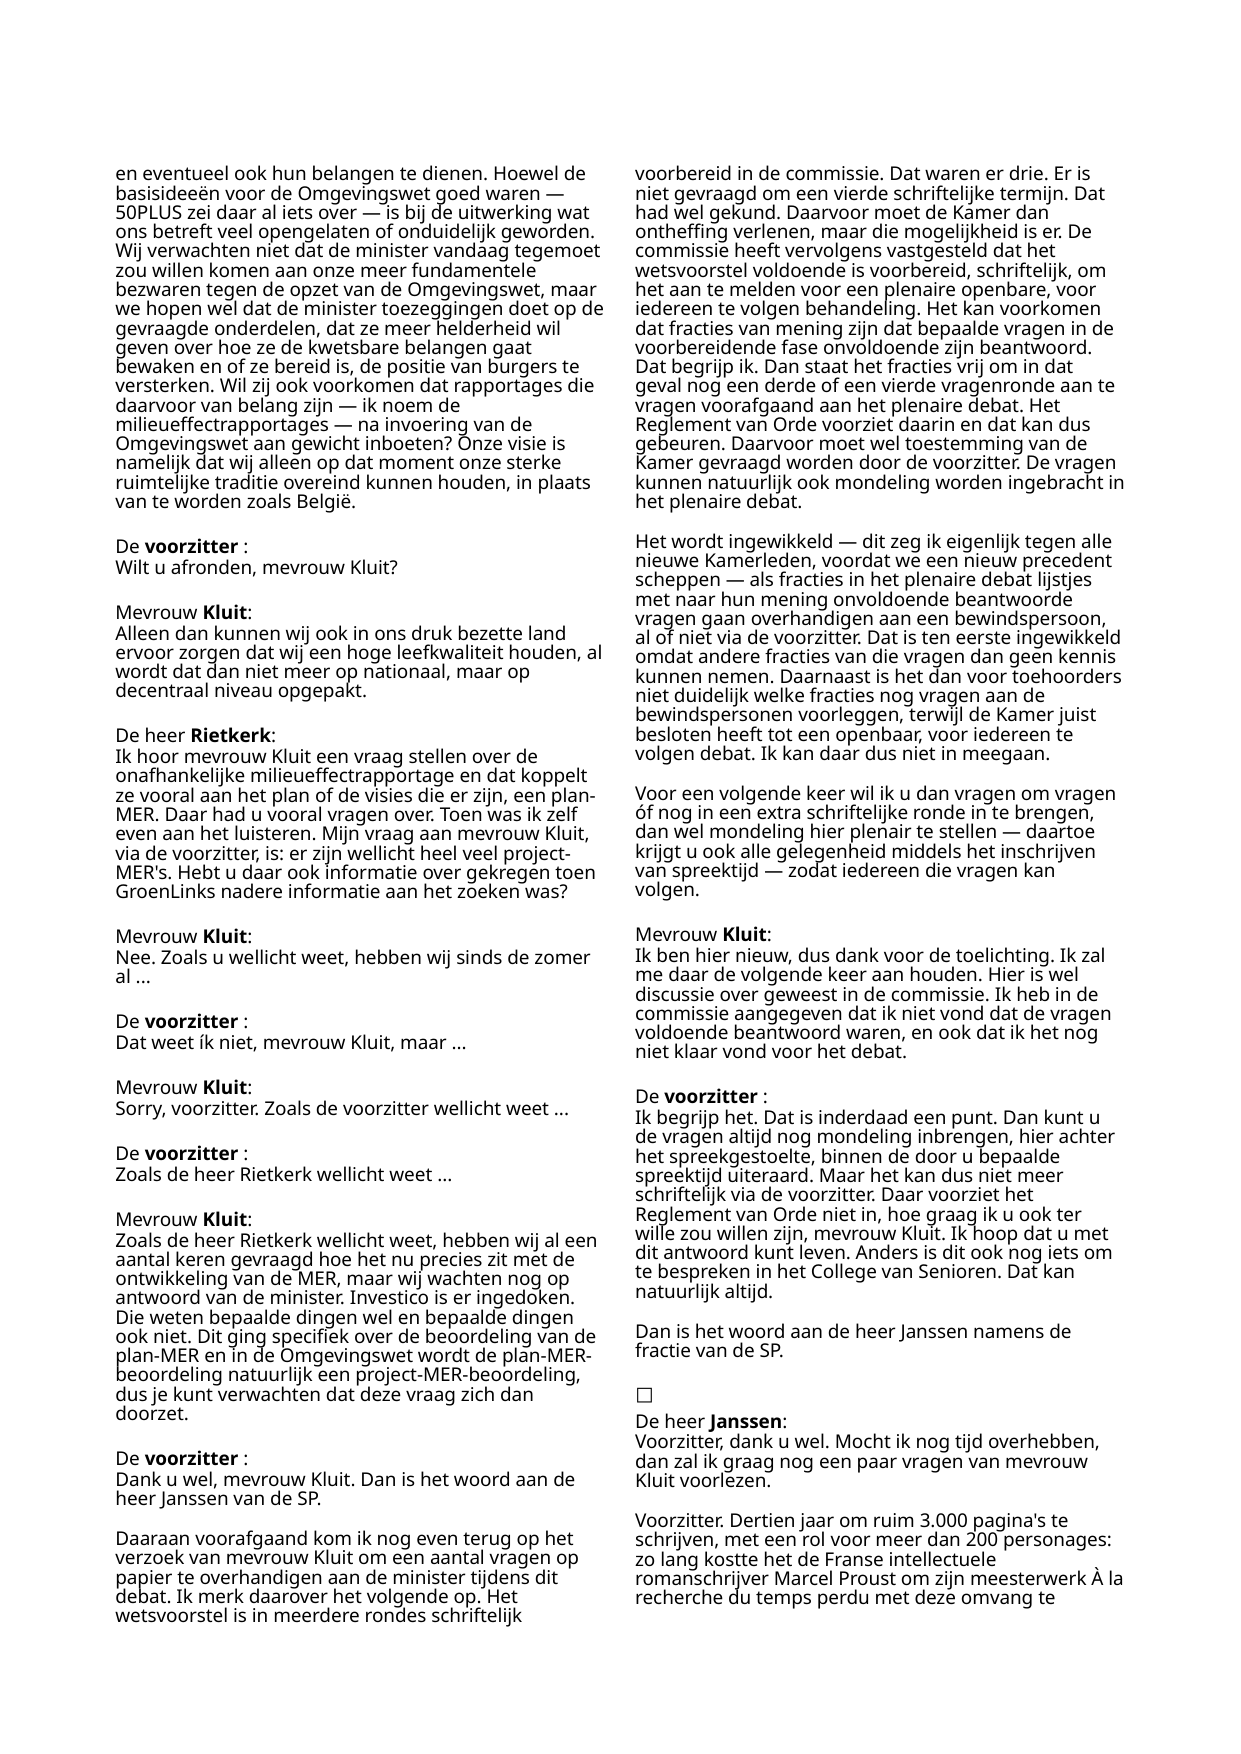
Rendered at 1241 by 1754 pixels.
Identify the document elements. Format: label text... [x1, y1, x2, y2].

text De voorzitter : [115, 533, 605, 559]
text Mevrouw Kluit: [115, 599, 605, 624]
text De voorzitter : [115, 1445, 605, 1471]
text De voorzitter : [635, 1083, 1125, 1109]
text Mevrouw Kluit: [115, 1206, 605, 1232]
text Daaraan voorafgaand kom ik nog even terug op het verzoek van mevrouw Kluit om een aantal vragen op papier te overhandigen aan de minister tijdens dit debat. Ik merk daarover het volgende op. Het wetsvoorstel is in meerdere rondes schriftelijk [115, 1530, 605, 1626]
text De heer Rietkerk: [115, 722, 605, 748]
text voorbereid in de commissie. Dat waren er drie. Er is niet gevraagd om een vierde schriftelijke termijn. Dat had wel gekund. Daarvoor moet de Kamer dan ontheffing verlenen, maar die mogelijkheid is er. De commissie heeft vervolgens vastgesteld dat het wetsvoorstel voldoende is voorbereid, schriftelijk, om het aan te melden voor een plenaire openbare, voor iedereen te volgen behandeling. Het kan voorkomen dat fracties van mening zijn dat bepaalde vragen in de voorbereidende fase onvoldoende zijn beantwoord. Dat begrijp ik. Dan staat het fracties vrij om in dat geval nog een derde of een vierde vragenronde aan te vragen voorafgaand aan het plenaire debat. Het Reglement van Orde voorziet daarin en dat kan dus gebeuren. Daarvoor moet wel toestemming van de Kamer gevraagd worden door de voorzitter. De vragen kunnen natuurlijk ook mondeling worden ingebracht in het plenaire debat. [635, 165, 1125, 512]
text Alleen dan kunnen wij ook in ons druk bezette land ervoor zorgen dat wij een hoge leefkwaliteit houden, al wordt dat dan niet meer op nationaal, maar op decentraal niveau opgepakt. [115, 624, 605, 702]
text Dan is het woord aan de heer Janssen namens de fractie van de SP. [635, 1323, 1125, 1361]
text Sorry, voorzitter. Zoals de voorzitter wellicht weet ... [115, 1100, 605, 1119]
text Voorzitter. Dertien jaar om ruim 3.000 pagina's te schrijven, met een rol voor meer dan 200 personages: zo lang kostte het de Franse intellectuele romanschrijver Marcel Proust om zijn meesterwerk À la recherche du temps perdu met deze omvang te [635, 1512, 1125, 1608]
text Wilt u afronden, mevrouw Kluit? [115, 559, 605, 578]
text De voorzitter : [115, 1008, 605, 1034]
text Ik hoor mevrouw Kluit een vraag stellen over de onafhankelijke milieueffectrapportage en dat koppelt ze vooral aan het plan of de visies die er zijn, een plan-MER. Daar had u vooral vragen over. Toen was ik zelf even aan het luisteren. Mijn vraag aan mevrouw Kluit, via de voorzitter, is: er zijn wellicht heel veel project-MER's. Hebt u daar ook informatie over gekregen toen GroenLinks nadere informatie aan het zoeken was? [115, 748, 605, 902]
text Zoals de heer Rietkerk wellicht weet ... [115, 1166, 605, 1185]
text Voor een volgende keer wil ik u dan vragen om vragen óf nog in een extra schriftelijke ronde in te brengen, dan wel mondeling hier plenair te stellen — daartoe krijgt u ook alle gelegenheid middels het inschrijven van spreektijd — zodat iedereen die vragen kan volgen. [635, 785, 1125, 901]
text Ik ben hier nieuw, dus dank voor de toelichting. Ik zal me daar de volgende keer aan houden. Hier is wel discussie over geweest in de commissie. Ik heb in de commissie aangegeven dat ik niet vond dat de vragen voldoende beantwoord waren, en ook dat ik het nog niet klaar vond voor het debat. [635, 947, 1125, 1063]
text Mevrouw Kluit: [115, 923, 605, 949]
text Ik begrijp het. Dat is inderdaad een punt. Dan kunt u de vragen altijd nog mondeling inbrengen, hier achter het spreekgestoelte, binnen de door u bepaalde spreektijd uiteraard. Maar het kan dus niet meer schriftelijk via de voorzitter. Daar voorziet het Reglement van Orde niet in, hoe graag ik u ook ter wille zou willen zijn, mevrouw Kluit. Ik hoop dat u met dit antwoord kunt leven. Anders is dit ook nog iets om te bespreken in het College van Senioren. Dat kan natuurlijk altijd. [635, 1109, 1125, 1302]
text Voorzitter, dank u wel. Mocht ik nog tijd overhebben, dan zal ik graag nog een paar vragen van mevrouw Kluit voorlezen. [635, 1433, 1125, 1491]
text Mevrouw Kluit: [635, 921, 1125, 947]
text De heer Janssen: [635, 1408, 1125, 1433]
text Dat weet ík niet, mevrouw Kluit, maar ... [115, 1034, 605, 1053]
text Mevrouw Kluit: [115, 1074, 605, 1100]
text Nee. Zoals u wellicht weet, hebben wij sinds de zomer al ... [115, 949, 605, 987]
text Zoals de heer Rietkerk wellicht weet, hebben wij al een aantal keren gevraagd hoe het nu precies zit met de ontwikkeling van de MER, maar wij wachten nog op antwoord van de minister. Investico is er ingedoken. Die weten bepaalde dingen wel en bepaalde dingen ook niet. Dit ging specifiek over de beoordeling van de plan-MER en in de Omgevingswet wordt de plan-MER-beoordeling natuurlijk een project-MER-beoordeling, dus je kunt verwachten dat deze vraag zich dan doorzet. [115, 1232, 605, 1424]
text Dank u wel, mevrouw Kluit. Dan is het woord aan de heer Janssen van de SP. [115, 1471, 605, 1509]
text en eventueel ook hun belangen te dienen. Hoewel de basisideeën voor de Omgevingswet goed waren — 50PLUS zei daar al iets over — is bij de uitwerking wat ons betreft veel opengelaten of onduidelijk geworden. Wij verwachten niet dat de minister vandaag tegemoet zou willen komen aan onze meer fundamentele bezwaren tegen de opzet van de Omgevingswet, maar we hopen wel dat de minister toezeggingen doet op de gevraagde onderdelen, dat ze meer helderheid wil geven over hoe ze de kwetsbare belangen gaat bewaken en of ze bereid is, de positie van burgers te versterken. Wil zij ook voorkomen dat rapportages die daarvoor van belang zijn — ik noem de milieueffectrapportages — na invoering van de Omgevingswet aan gewicht inboeten? Onze visie is namelijk dat wij alleen op dat moment onze sterke ruimtelijke traditie overeind kunnen houden, in plaats van te worden zoals België. [115, 165, 605, 512]
text De voorzitter : [115, 1140, 605, 1166]
text Het wordt ingewikkeld — dit zeg ik eigenlijk tegen alle nieuwe Kamerleden, voordat we een nieuw precedent scheppen — als fracties in het plenaire debat lijstjes met naar hun mening onvoldoende beantwoorde vragen gaan overhandigen aan een bewindspersoon, al of niet via de voorzitter. Dat is ten eerste ingewikkeld omdat andere fracties van die vragen dan geen kennis kunnen nemen. Daarnaast is het dan voor toehoorders niet duidelijk welke fracties nog vragen aan de bewindspersonen voorleggen, terwijl de Kamer juist besloten heeft tot een openbaar, voor iedereen te volgen debat. Ik kan daar dus niet in meegaan. [635, 533, 1125, 764]
text ⬜ [635, 1382, 1125, 1408]
